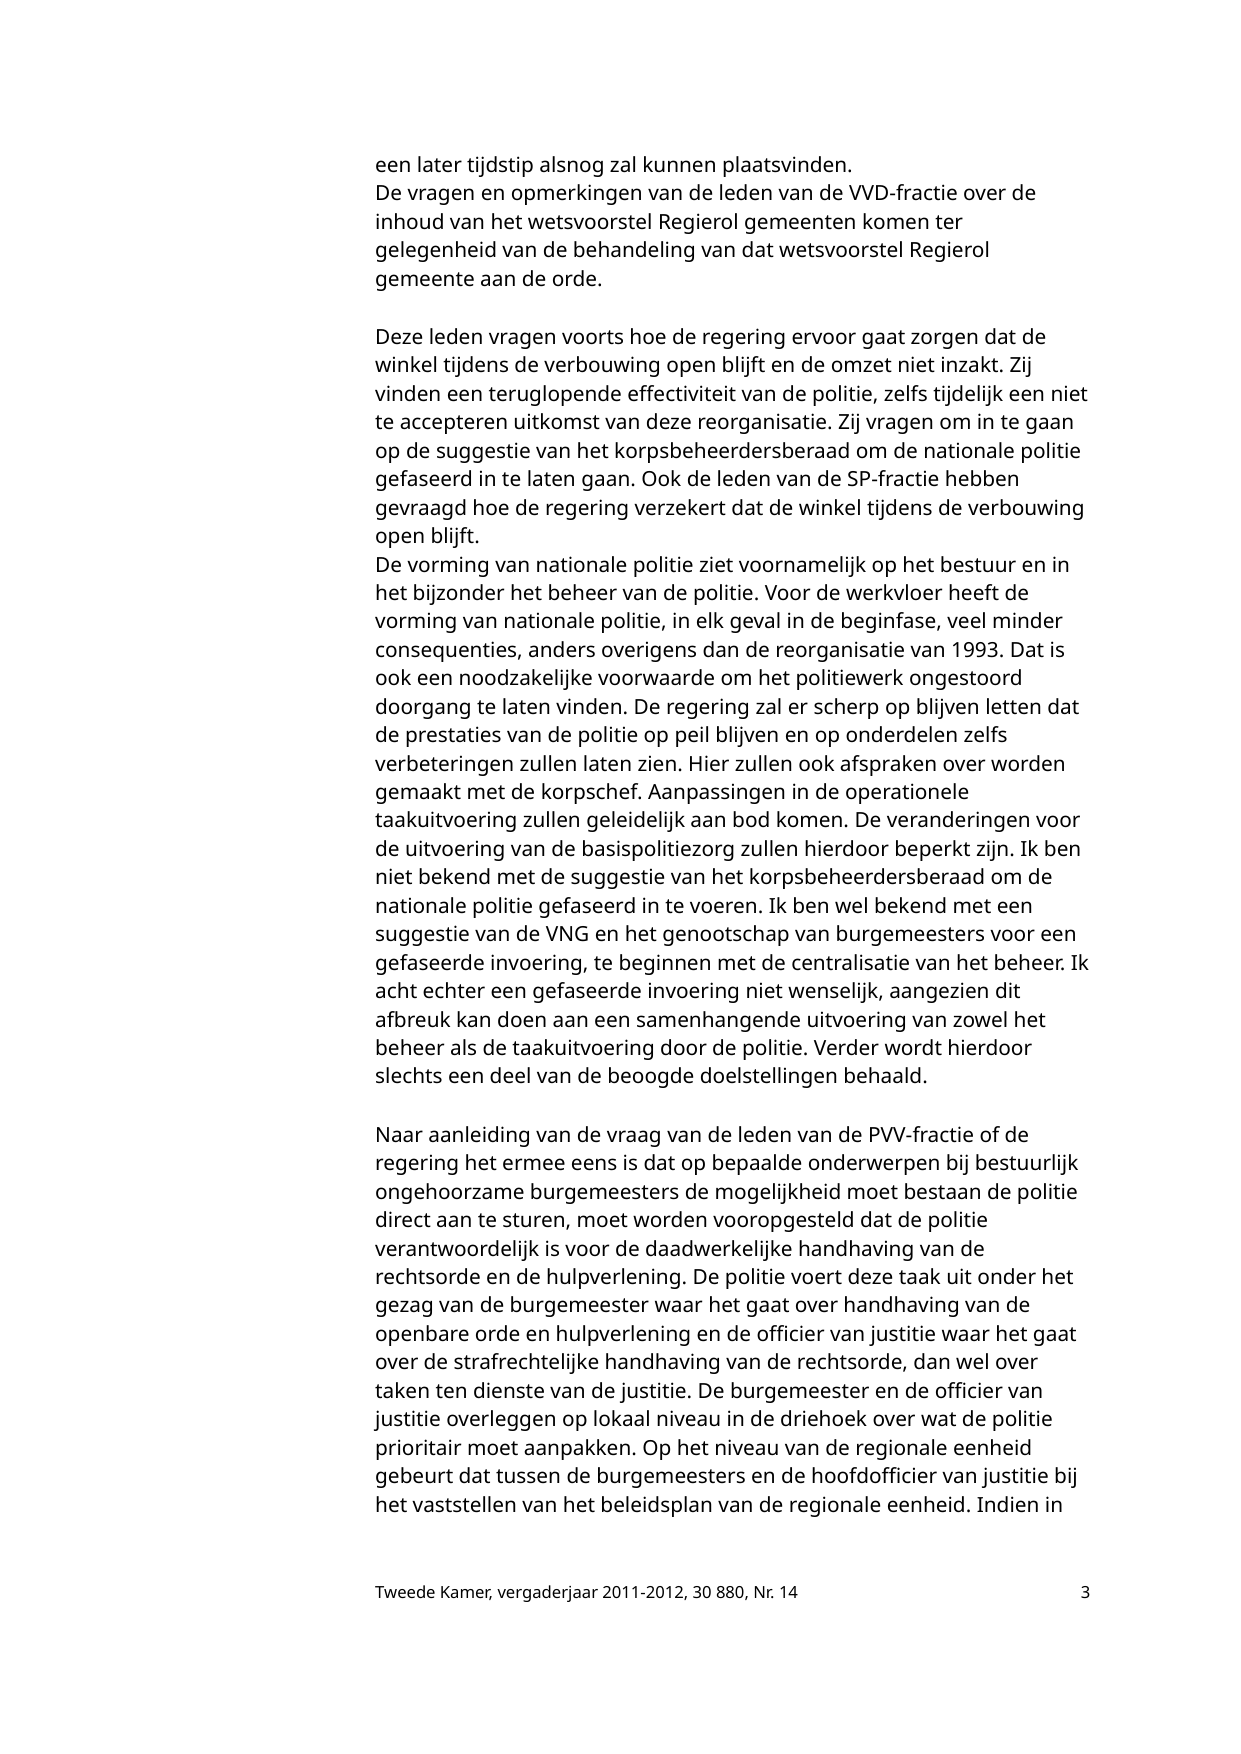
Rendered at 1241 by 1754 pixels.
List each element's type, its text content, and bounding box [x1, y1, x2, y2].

text een later tijdstip alsnog zal kunnen plaatsvinden. [375, 150, 1090, 178]
text De vragen en opmerkingen van de leden van de VVD-fractie over de inhoud van het wetsvoorstel Regierol gemeenten komen ter gelegenheid van de behandeling van dat wetsvoorstel Regierol gemeente aan de orde. [375, 178, 1090, 292]
text Deze leden vragen voorts hoe de regering ervoor gaat zorgen dat de winkel tijdens de verbouwing open blijft en de omzet niet inzakt. Zij vinden een teruglopende effectiviteit van de politie, zelfs tijdelijk een niet te accepteren uitkomst van deze reorganisatie. Zij vragen om in te gaan op de suggestie van het korpsbeheerdersberaad om de nationale politie gefaseerd in te laten gaan. Ook de leden van de SP-fractie hebben gevraagd hoe de regering verzekert dat de winkel tijdens de verbouwing open blijft. [375, 322, 1090, 550]
text De vorming van nationale politie ziet voornamelijk op het bestuur en in het bijzonder het beheer van de politie. Voor de werkvloer heeft de vorming van nationale politie, in elk geval in de beginfase, veel minder consequenties, anders overigens dan de reorganisatie van 1993. Dat is ook een noodzakelijke voorwaarde om het politiewerk ongestoord doorgang te laten vinden. De regering zal er scherp op blijven letten dat de prestaties van de politie op peil blijven en op onderdelen zelfs verbeteringen zullen laten zien. Hier zullen ook afspraken over worden gemaakt met de korpschef. Aanpassingen in de operationele taakuitvoering zullen geleidelijk aan bod komen. De veranderingen voor de uitvoering van de basispolitiezorg zullen hierdoor beperkt zijn. Ik ben niet bekend met de suggestie van het korpsbeheerdersberaad om de nationale politie gefaseerd in te voeren. Ik ben wel bekend met een suggestie van de VNG en het genootschap van burgemeesters voor een gefaseerde invoering, te beginnen met de centralisatie van het beheer. Ik acht echter een gefaseerde invoering niet wenselijk, aangezien dit afbreuk kan doen aan een samenhangende uitvoering van zowel het beheer als de taakuitvoering door de politie. Verder wordt hierdoor slechts een deel van de beoogde doelstellingen behaald. [375, 550, 1090, 1090]
text Naar aanleiding van de vraag van de leden van de PVV-fractie of de regering het ermee eens is dat op bepaalde onderwerpen bij bestuurlijk ongehoorzame burgemeesters de mogelijkheid moet bestaan de politie direct aan te sturen, moet worden vooropgesteld dat de politie verantwoordelijk is voor de daadwerkelijke handhaving van de rechtsorde en de hulpverlening. De politie voert deze taak uit onder het gezag van de burgemeester waar het gaat over handhaving van de openbare orde en hulpverlening en de officier van justitie waar het gaat over de strafrechtelijke handhaving van de rechtsorde, dan wel over taken ten dienste van de justitie. De burgemeester en de officier van justitie overleggen op lokaal niveau in de driehoek over wat de politie prioritair moet aanpakken. Op het niveau van de regionale eenheid gebeurt dat tussen de burgemeesters en de hoofdofficier van justitie bij het vaststellen van het beleidsplan van de regionale eenheid. Indien in [375, 1120, 1090, 1518]
